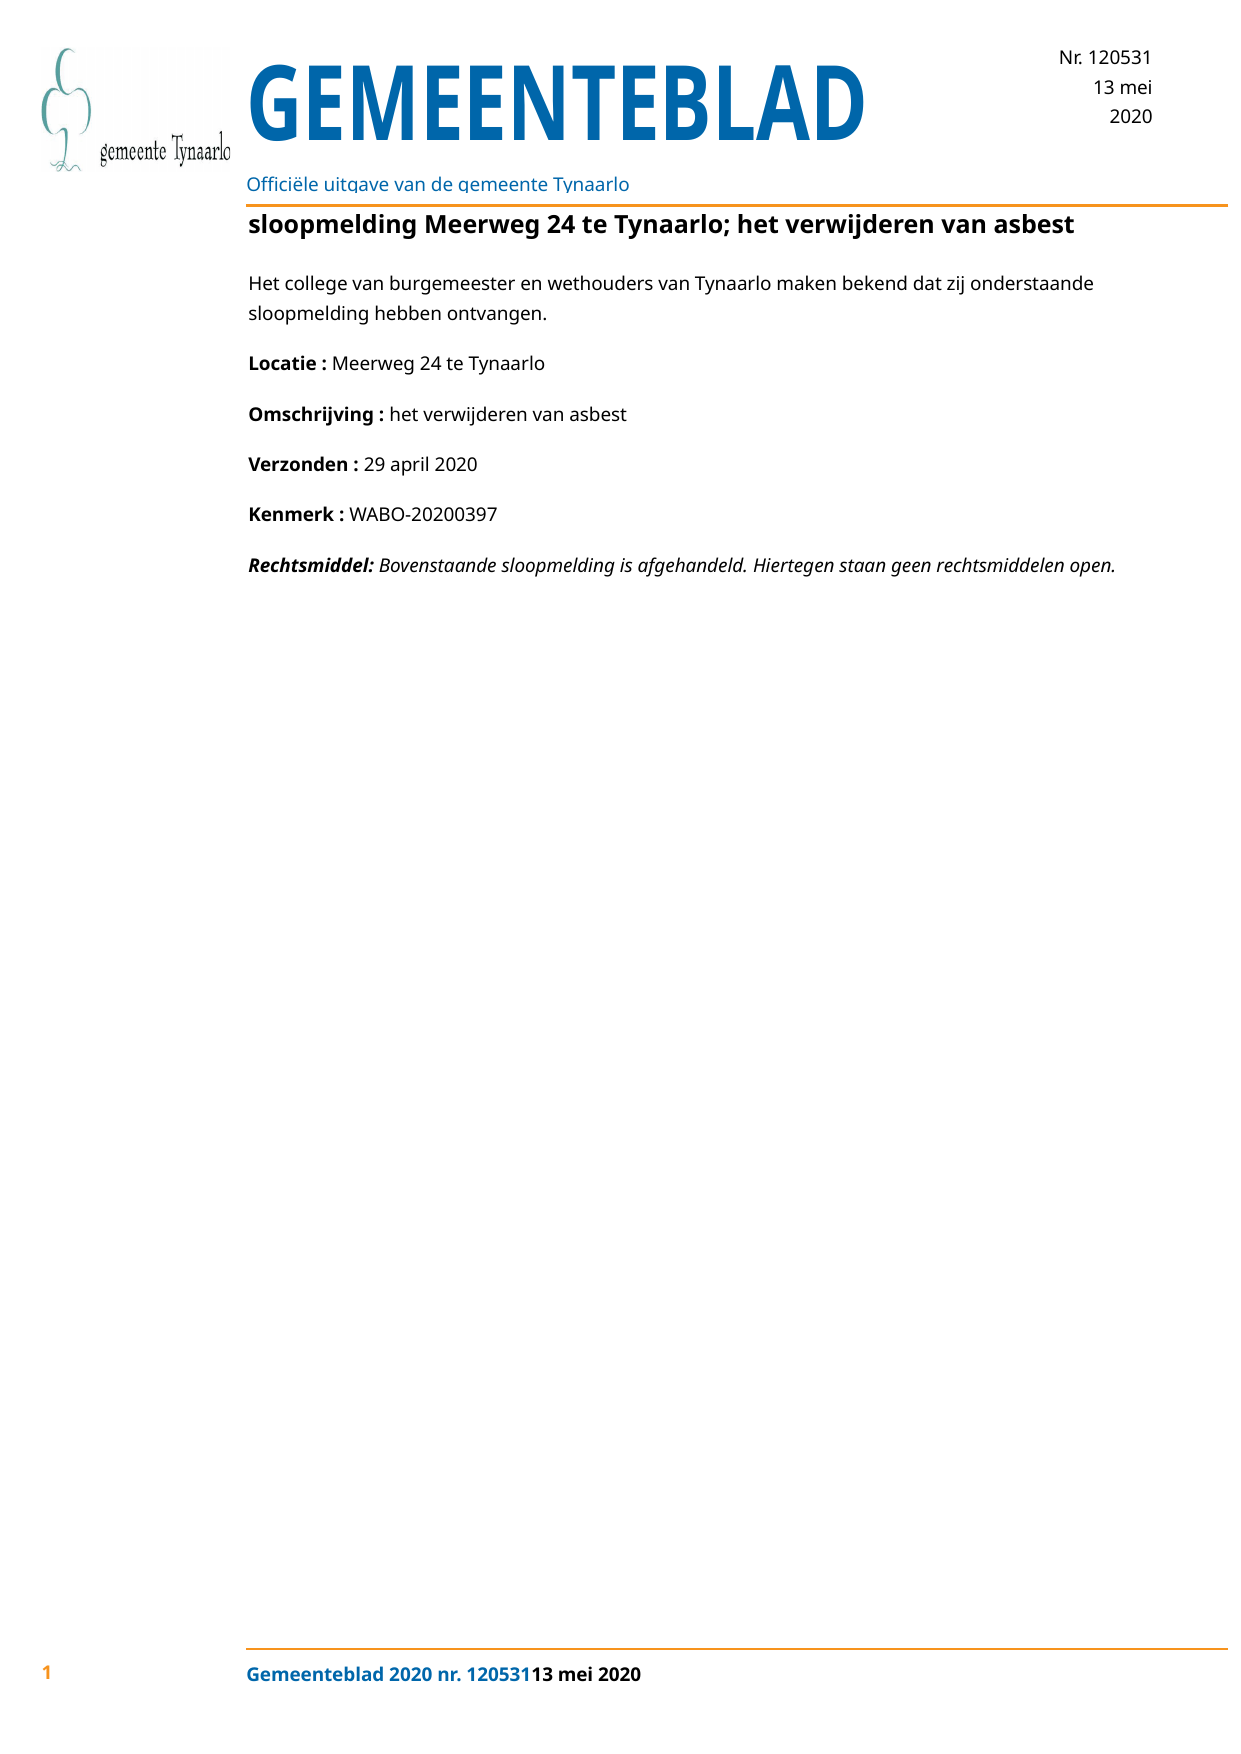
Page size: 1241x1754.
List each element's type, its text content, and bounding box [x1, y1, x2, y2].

text Locatie : Meerweg 24 te Tynaarlo [248, 350, 1152, 376]
text Omschrijving : het verwijderen van asbest [248, 401, 1152, 426]
picture [41, 47, 231, 172]
text Verzonden : 29 april 2020 [248, 451, 1152, 477]
text sloopmelding Meerweg 24 te Tynaarlo; het verwijderen van asbest [248, 207, 1152, 241]
text Rechtsmiddel: Bovenstaande sloopmelding is afgehandeld. Hiertegen staan geen rechtsmiddelen open. [248, 552, 1152, 578]
text Kenmerk : WABO-20200397 [248, 502, 1152, 527]
text Het college van burgemeester en wethouders van Tynaarlo maken bekend dat zij onderstaande sloopmelding hebben ontvangen. [248, 270, 1152, 326]
